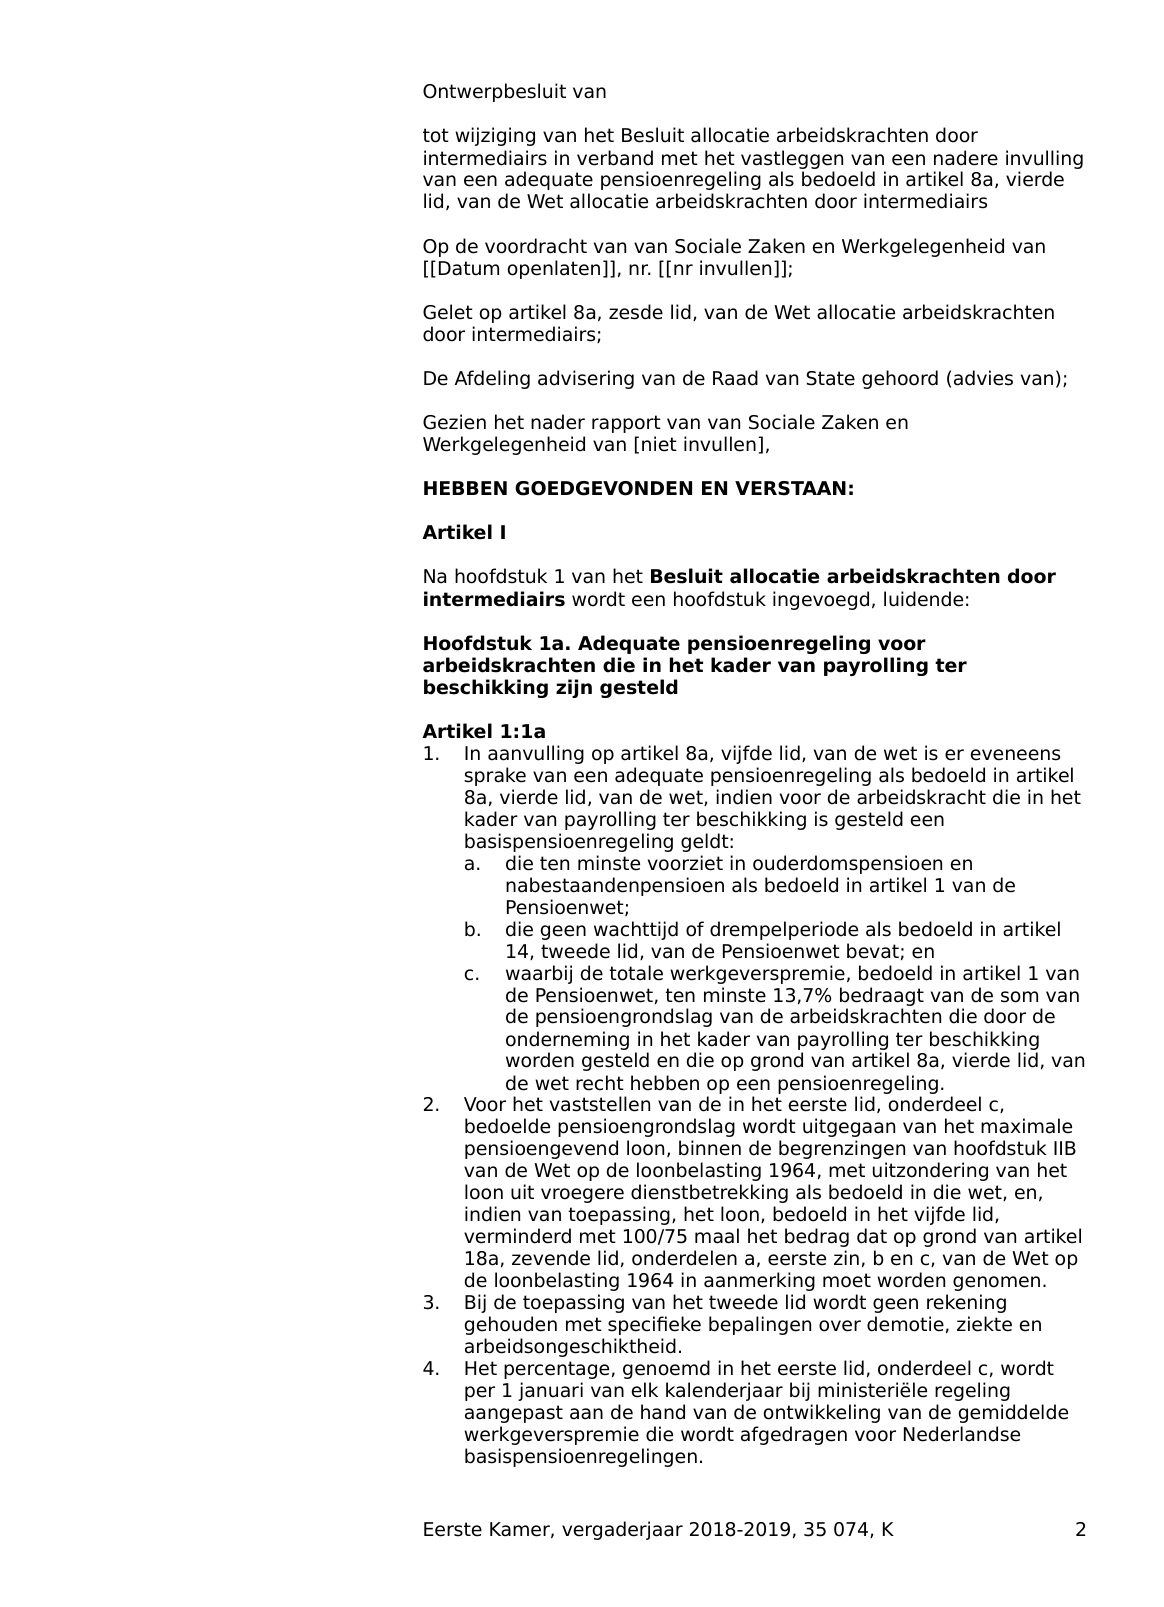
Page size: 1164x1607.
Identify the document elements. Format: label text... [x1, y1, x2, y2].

text c. waarbij de totale werkgeverspremie, bedoeld in artikel 1 van de Pensioenwet, ten minste 13,7% bedraagt van de som van de pensioengrondslag van de arbeidskrachten die door de onderneming in het kader van payrolling ter beschikking worden gesteld en die op grond van artikel 8a, vierde lid, van de wet recht hebben op een pensioenregeling. [464, 962, 1087, 1094]
text 3. Bij de toepassing van het tweede lid wordt geen rekening gehouden met specifieke bepalingen over demotie, ziekte en arbeidsongeschiktheid. [422, 1292, 1087, 1358]
subtitle HEBBEN GOEDGEVONDEN EN VERSTAAN: [422, 478, 1087, 500]
text Op de voordracht van van Sociale Zaken en Werkgelegenheid van [[Datum openlaten]], nr. [[nr invullen]]; [422, 236, 1087, 279]
text 2. Voor het vaststellen van de in het eerste lid, onderdeel c, bedoelde pensioengrondslag wordt uitgegaan van het maximale pensioengevend loon, binnen de begrenzingen van hoofdstuk IIB van de Wet op de loonbelasting 1964, met uitzondering van het loon uit vroegere dienstbetrekking als bedoeld in die wet, en, indien van toepassing, het loon, bedoeld in het vijfde lid, verminderd met 100/75 maal het bedrag dat op grond van artikel 18a, zevende lid, onderdelen a, eerste zin, b en c, van de Wet op de loonbelasting 1964 in aanmerking moet worden genomen. [422, 1094, 1087, 1292]
text Werkgelegenheid van [niet invullen], [422, 434, 1087, 456]
subtitle Hoofdstuk 1a. Adequate pensioenregeling voor arbeidskrachten die in het kader van payrolling ter beschikking zijn gesteld [422, 633, 1087, 698]
text Gezien het nader rapport van van Sociale Zaken en [422, 412, 1087, 434]
text De Afdeling advisering van de Raad van State gehoord (advies van); [422, 368, 1087, 390]
text Gelet op artikel 8a, zesde lid, van de Wet allocatie arbeidskrachten door intermediairs; [422, 302, 1087, 346]
subtitle Artikel I [422, 522, 1087, 544]
text tot wijziging van het Besluit allocatie arbeidskrachten door intermediairs in verband met het vastleggen van een nadere invulling van een adequate pensioenregeling als bedoeld in artikel 8a, vierde lid, van de Wet allocatie arbeidskrachten door intermediairs [422, 125, 1087, 213]
subtitle Artikel 1:1a [422, 721, 1087, 743]
text 4. Het percentage, genoemd in het eerste lid, onderdeel c, wordt per 1 januari van elk kalenderjaar bij ministeriële regeling aangepast aan de hand van de ontwikkeling van de gemiddelde werkgeverspremie die wordt afgedragen voor Nederlandse basispensioenregelingen. [422, 1358, 1087, 1468]
text Ontwerpbesluit van [422, 81, 1087, 103]
text b. die geen wachttijd of drempelperiode als bedoeld in artikel 14, tweede lid, van de Pensioenwet bevat; en [464, 918, 1087, 962]
text 1. In aanvulling op artikel 8a, vijfde lid, van de wet is er eveneens sprake van een adequate pensioenregeling als bedoeld in artikel 8a, vierde lid, van de wet, indien voor de arbeidskracht die in het kader van payrolling ter beschikking is gesteld een basispensioenregeling geldt: [422, 743, 1087, 853]
text a. die ten minste voorziet in ouderdomspensioen en nabestaandenpensioen als bedoeld in artikel 1 van de Pensioenwet; [464, 853, 1087, 918]
text Na hoofdstuk 1 van het Besluit allocatie arbeidskrachten door intermediairs wordt een hoofdstuk ingevoegd, luidende: [422, 566, 1087, 610]
